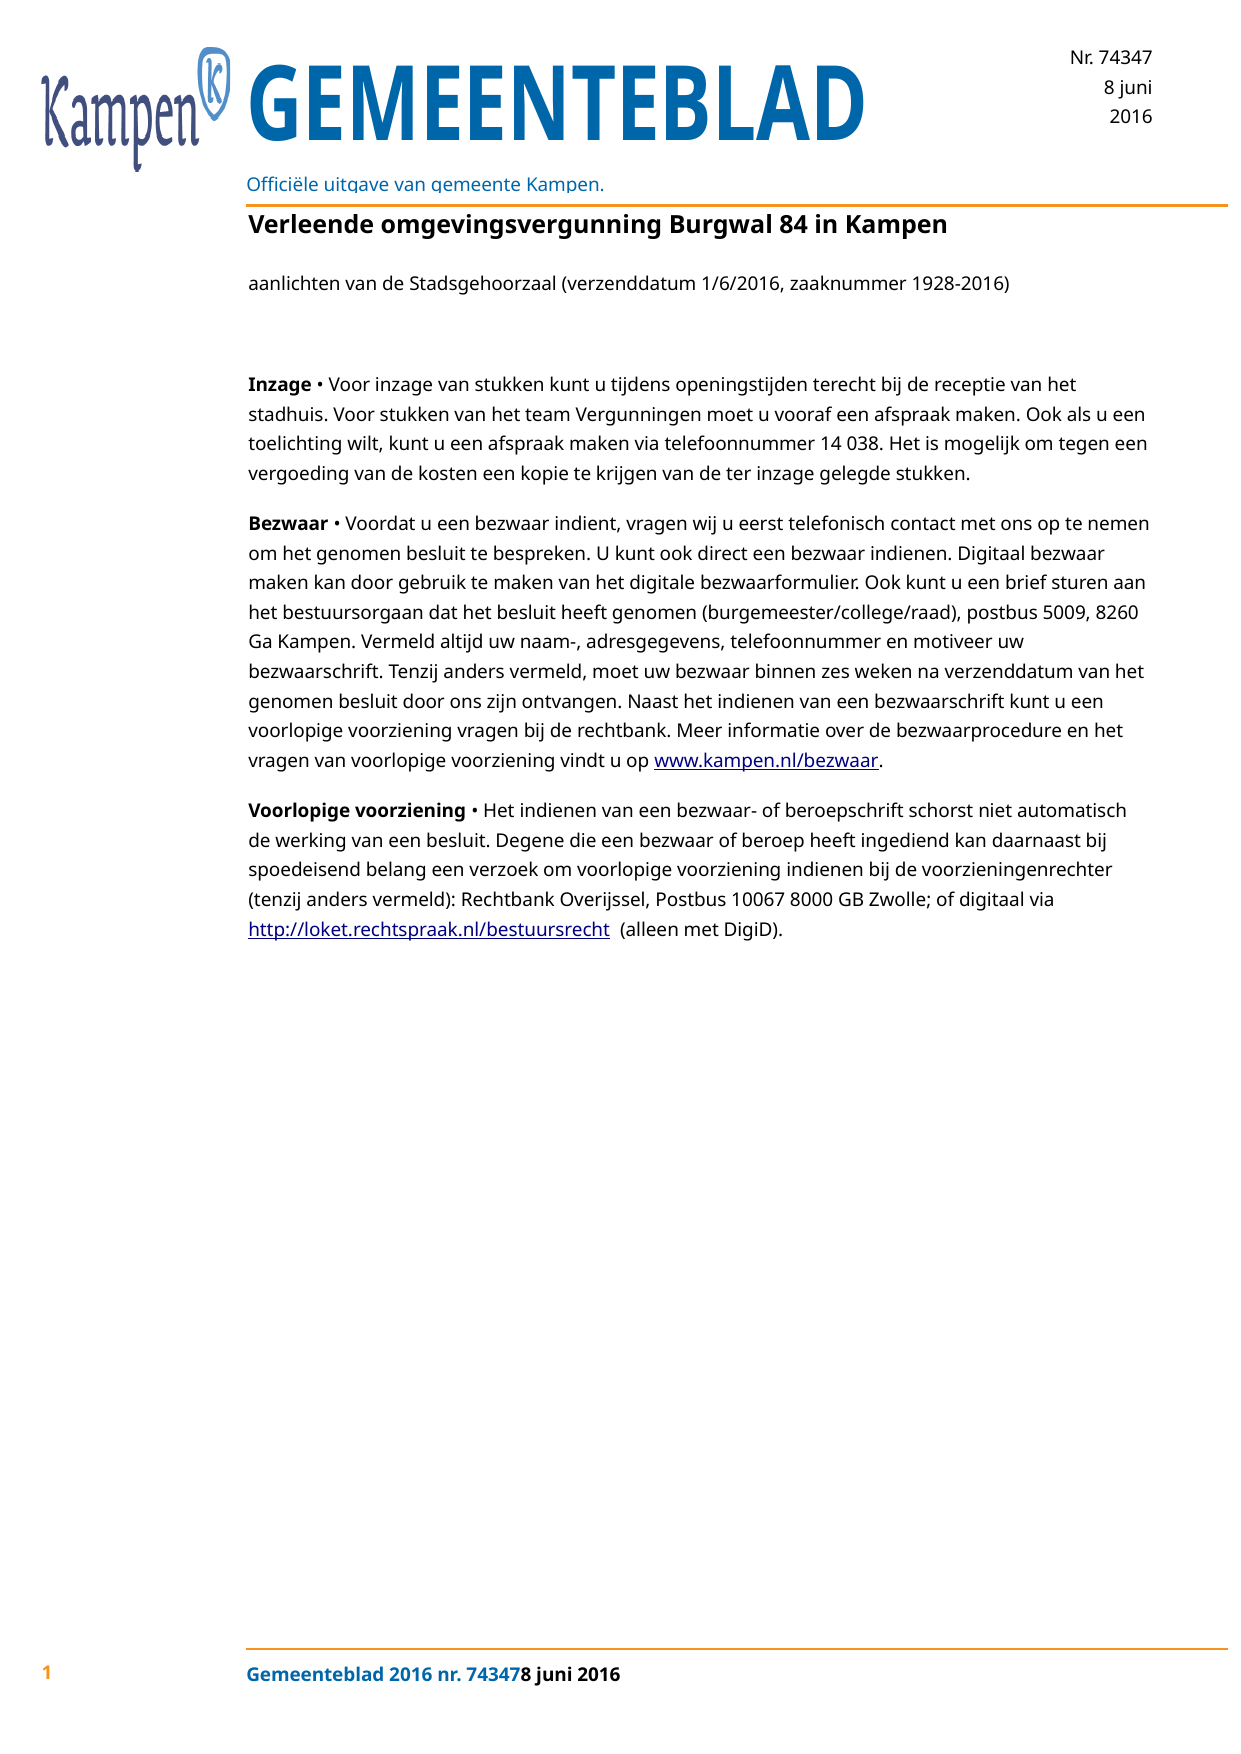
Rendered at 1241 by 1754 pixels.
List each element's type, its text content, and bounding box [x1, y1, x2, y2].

text Verleende omgevingsvergunning Burgwal 84 in Kampen [248, 207, 1152, 241]
text Bezwaar • Voordat u een bezwaar indient, vragen wij u eerst telefonisch contact met ons op te nemen om het genomen besluit te bespreken. U kunt ook direct een bezwaar indienen. Digitaal bezwaar maken kan door gebruik te maken van het digitale bezwaarformulier. Ook kunt u een brief sturen aan het bestuursorgaan dat het besluit heeft genomen (burgemeester/college/raad), postbus 5009, 8260 Ga Kampen. Vermeld altijd uw naam-, adresgegevens, telefoonnummer en motiveer uw bezwaarschrift. Tenzij anders vermeld, moet uw bezwaar binnen zes weken na verzenddatum van het genomen besluit door ons zijn ontvangen. Naast het indienen van een bezwaarschrift kunt u een voorlopige voorziening vragen bij de rechtbank. Meer informatie over de bezwaarprocedure en het vragen van voorlopige voorziening vindt u op www.kampen.nl/bezwaar. [248, 510, 1152, 773]
picture [41, 47, 231, 172]
text aanlichten van de Stadsgehoorzaal (verzenddatum 1/6/2016, zaaknummer 1928-2016) [248, 270, 1152, 296]
text Inzage • Voor inzage van stukken kunt u tijdens openingstijden terecht bij de receptie van het stadhuis. Voor stukken van het team Vergunningen moet u vooraf een afspraak maken. Ook als u een toelichting wilt, kunt u een afspraak maken via telefoonnummer 14 038. Het is mogelijk om tegen een vergoeding van de kosten een kopie te krijgen van de ter inzage gelegde stukken. [248, 371, 1152, 486]
text Voorlopige voorziening • Het indienen van een bezwaar- of beroepschrift schorst niet automatisch de werking van een besluit. Degene die een bezwaar of beroep heeft ingediend kan daarnaast bij spoedeisend belang een verzoek om voorlopige voorziening indienen bij de voorzieningenrechter (tenzij anders vermeld): Rechtbank Overijssel, Postbus 10067 8000 GB Zwolle; of digitaal via http://loket.rechtspraak.nl/bestuursrecht (alleen met DigiD). [248, 797, 1152, 941]
